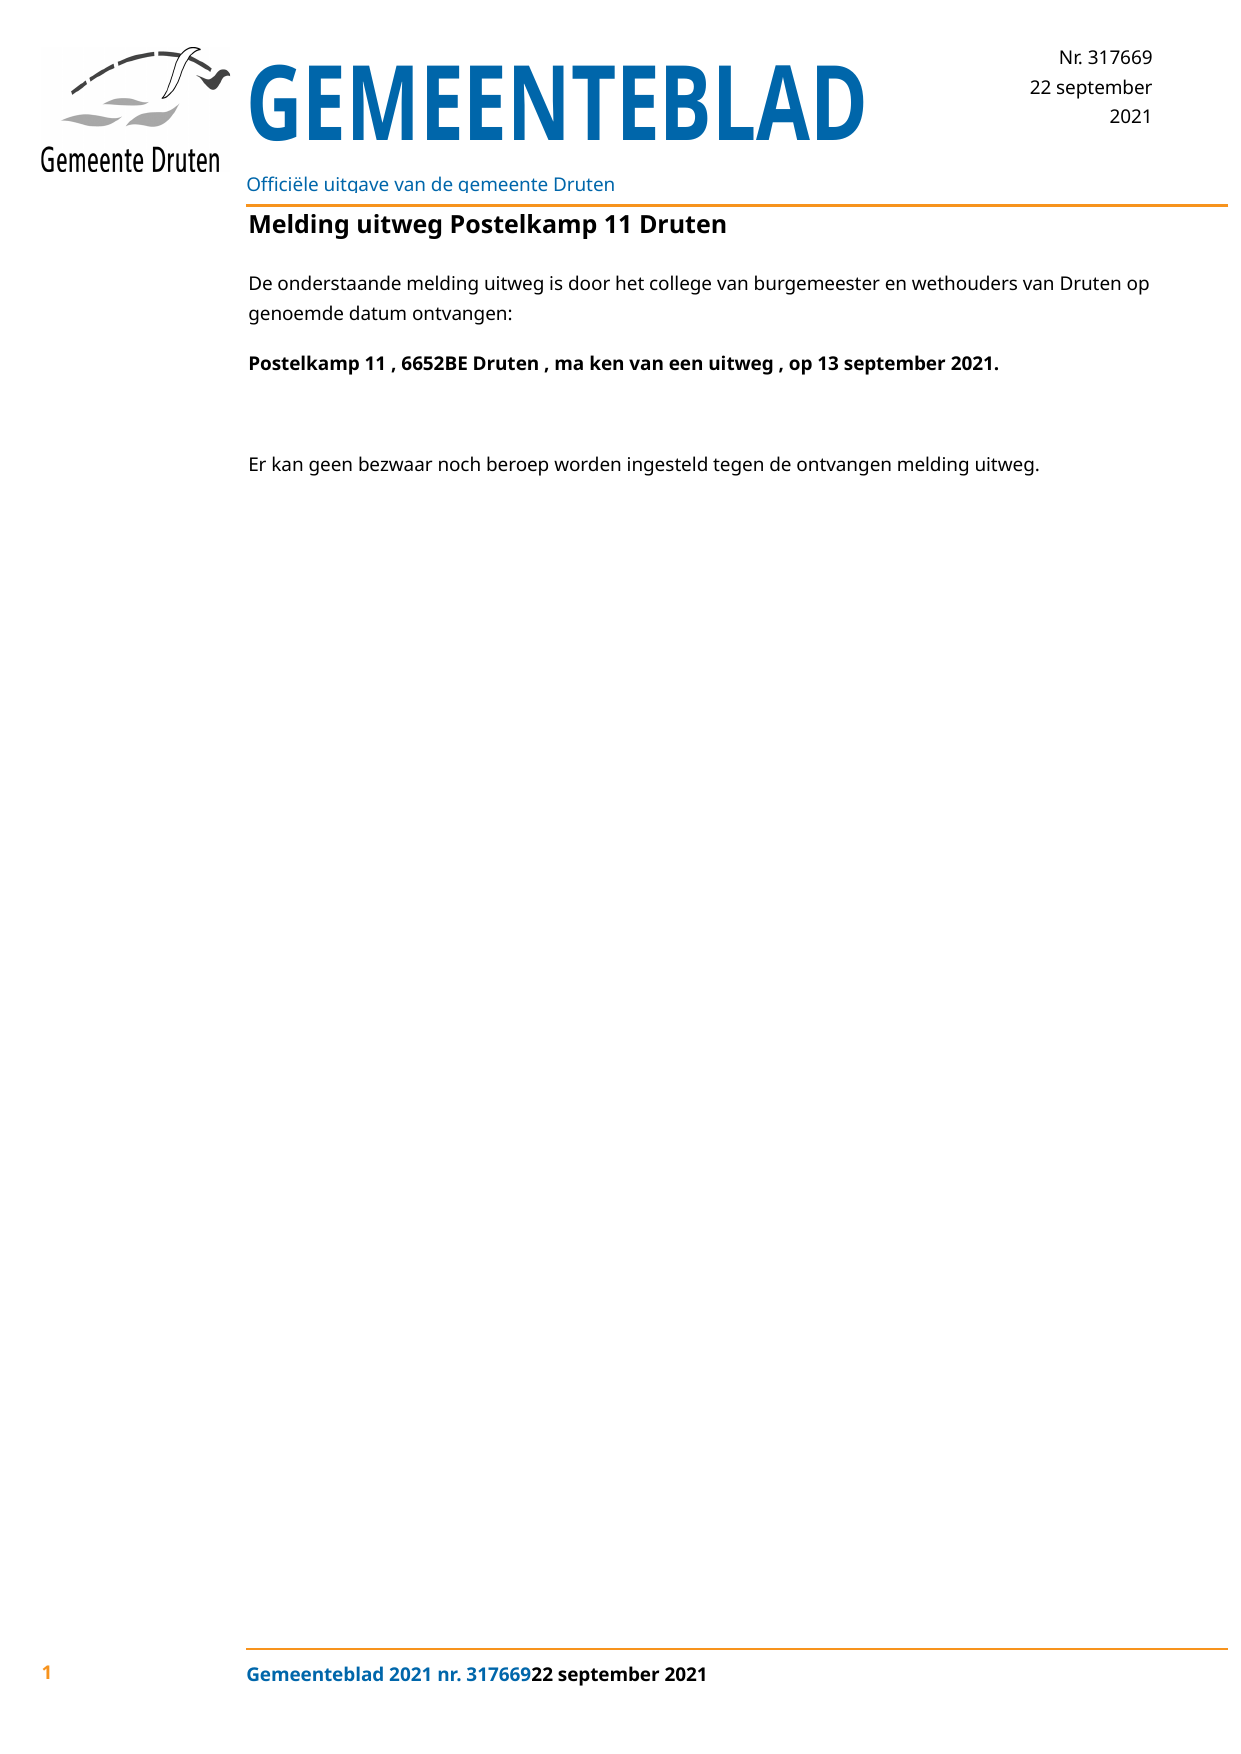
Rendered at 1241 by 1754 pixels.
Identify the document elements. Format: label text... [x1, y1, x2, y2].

text De onderstaande melding uitweg is door het college van burgemeester en wethouders van Druten op genoemde datum ontvangen: [248, 270, 1152, 326]
text Postelkamp 11 , 6652BE Druten , ma ken van een uitweg , op 13 september 2021. [248, 350, 1152, 376]
text Er kan geen bezwaar noch beroep worden ingesteld tegen de ontvangen melding uitweg. [248, 451, 1152, 477]
text Melding uitweg Postelkamp 11 Druten [248, 207, 1152, 241]
picture [41, 47, 231, 172]
